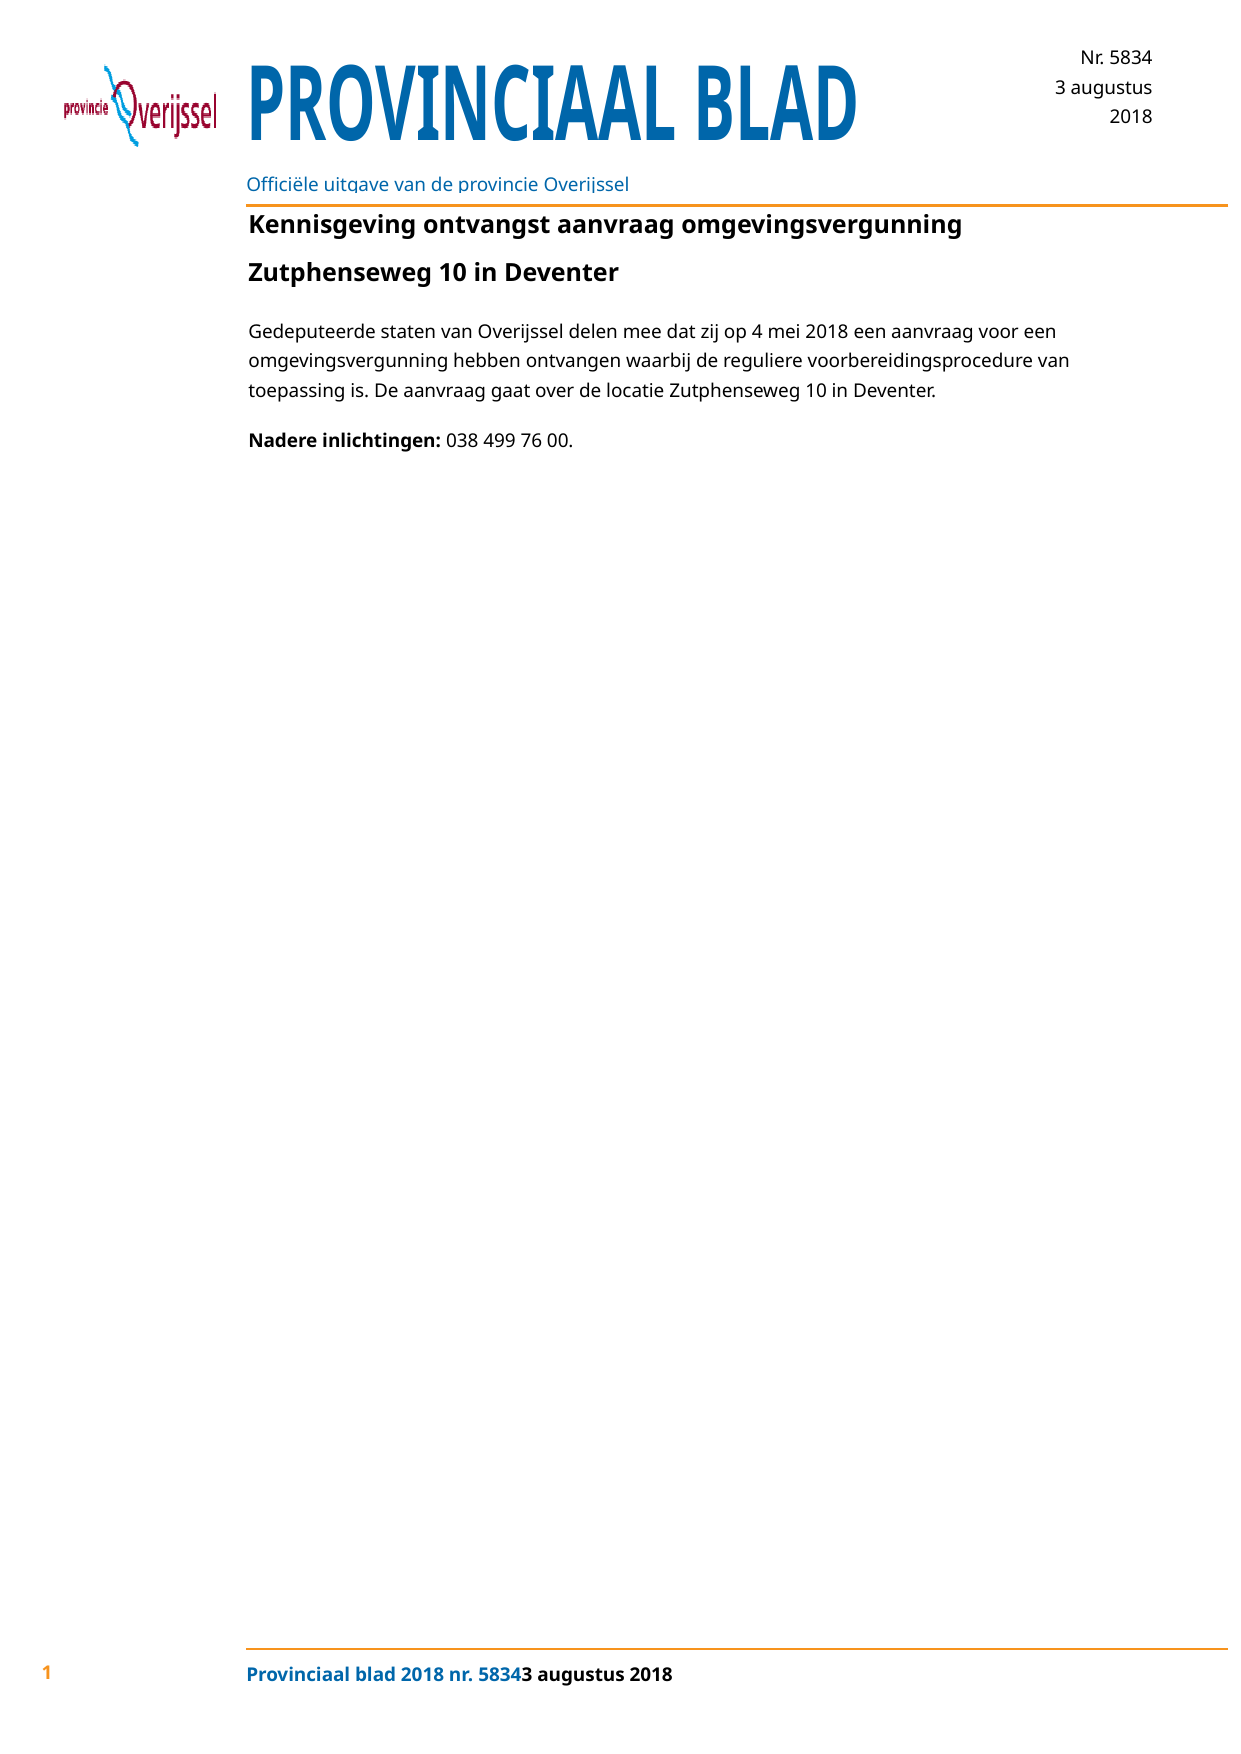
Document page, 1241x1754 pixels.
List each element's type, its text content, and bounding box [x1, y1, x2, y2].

text Nadere inlichtingen: 038 499 76 00. [248, 427, 1152, 453]
text Kennisgeving ontvangst aanvraag omgevingsvergunning Zutphenseweg 10 in Deventer [248, 207, 1152, 288]
text Gedeputeerde staten van Overijssel delen mee dat zij op 4 mei 2018 een aanvraag voor een omgevingsvergunning hebben ontvangen waarbij de reguliere voorbereidingsprocedure van toepassing is. De aanvraag gaat over de locatie Zutphenseweg 10 in Deventer. [248, 318, 1152, 403]
picture [41, 47, 231, 172]
